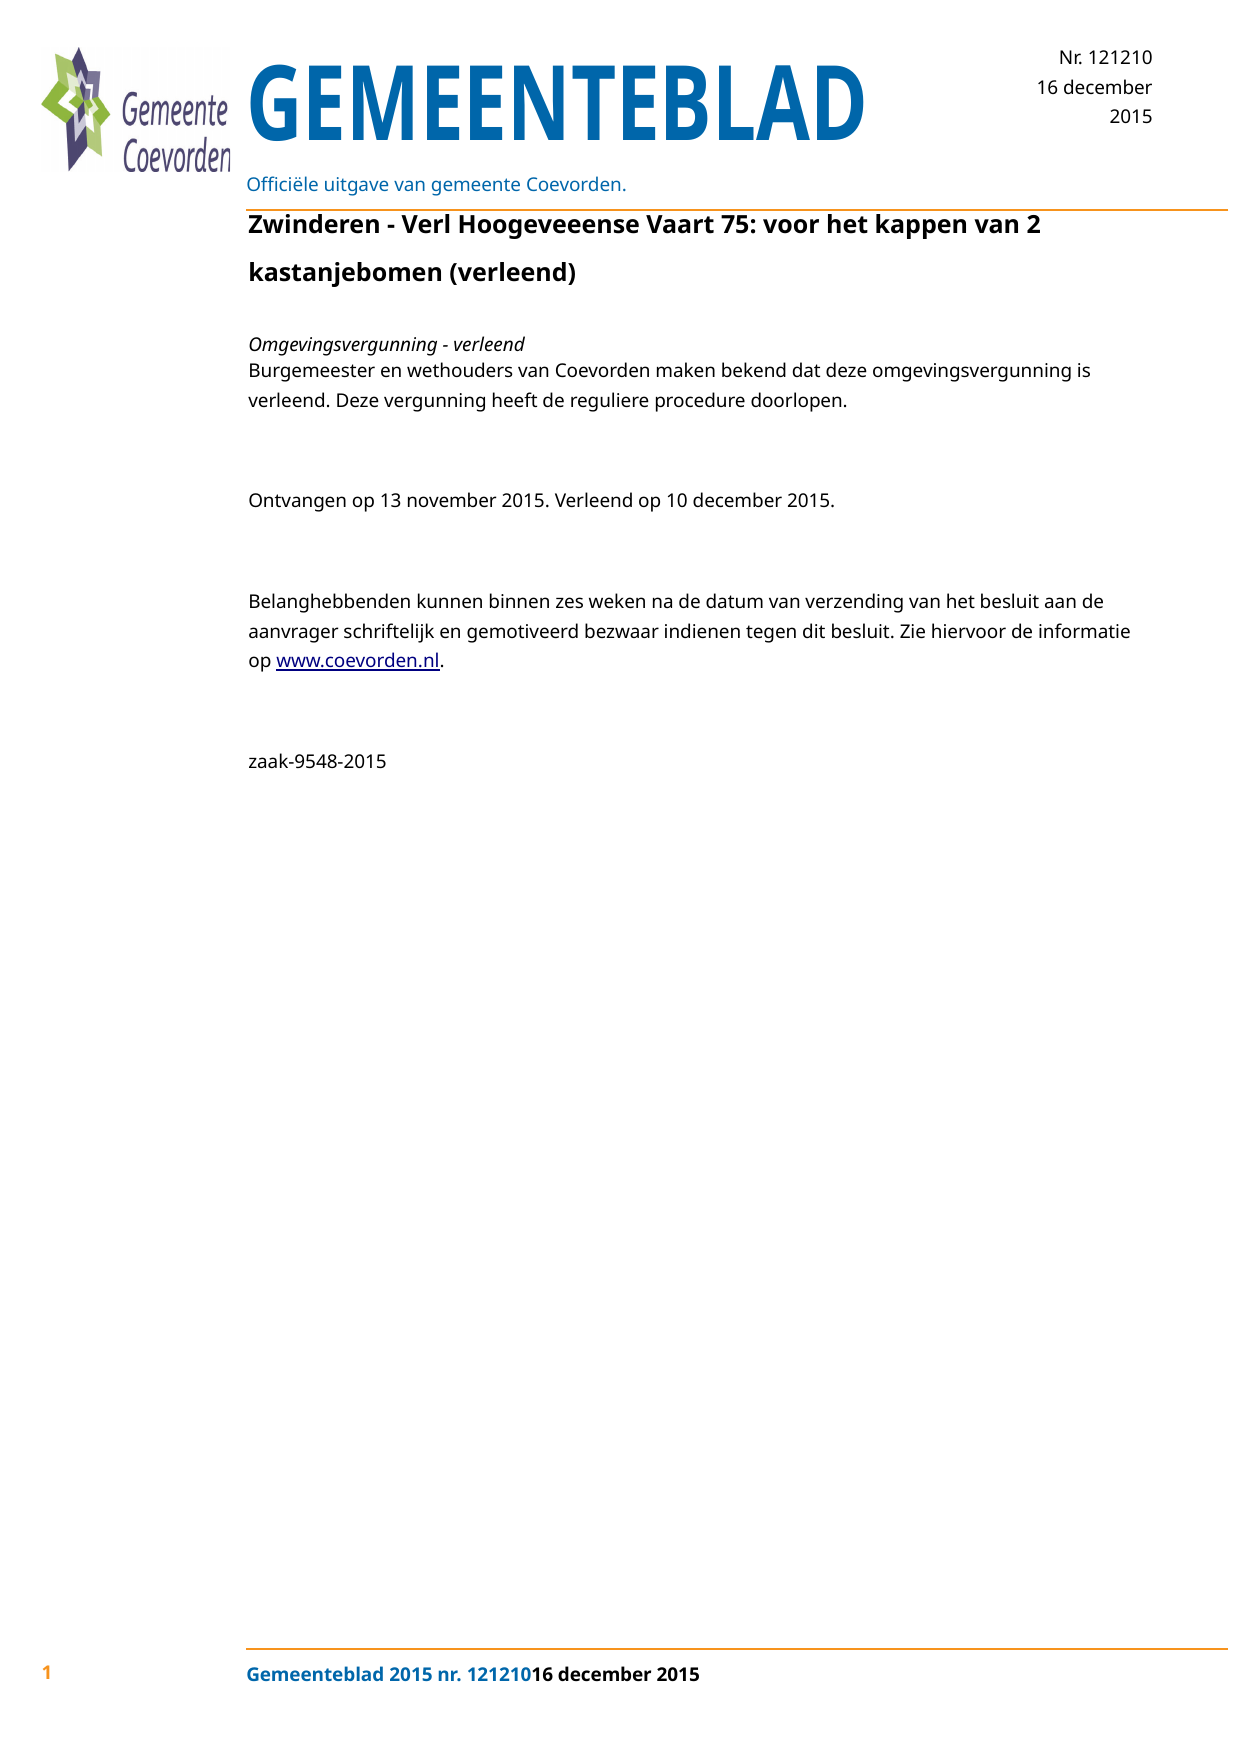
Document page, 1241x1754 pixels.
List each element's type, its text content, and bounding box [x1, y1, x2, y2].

picture [41, 47, 231, 172]
text Belanghebbenden kunnen binnen zes weken na de datum van verzending van het besluit aan de aanvrager schriftelijk en gemotiveerd bezwaar indienen tegen dit besluit. Zie hiervoor de informatie op www.coevorden.nl. [248, 588, 1152, 673]
text zaak-9548-2015 [248, 748, 1152, 774]
text Zwinderen - Verl Hoogeveeense Vaart 75: voor het kappen van 2 kastanjebomen (verleend) [248, 211, 1152, 288]
text Omgevingsvergunning - verleend [248, 331, 1152, 357]
text Ontvangen op 13 november 2015. Verleend op 10 december 2015. [248, 488, 1152, 513]
text Burgemeester en wethouders van Coevorden maken bekend dat deze omgevingsvergunning is verleend. Deze vergunning heeft de reguliere procedure doorlopen. [248, 357, 1152, 412]
